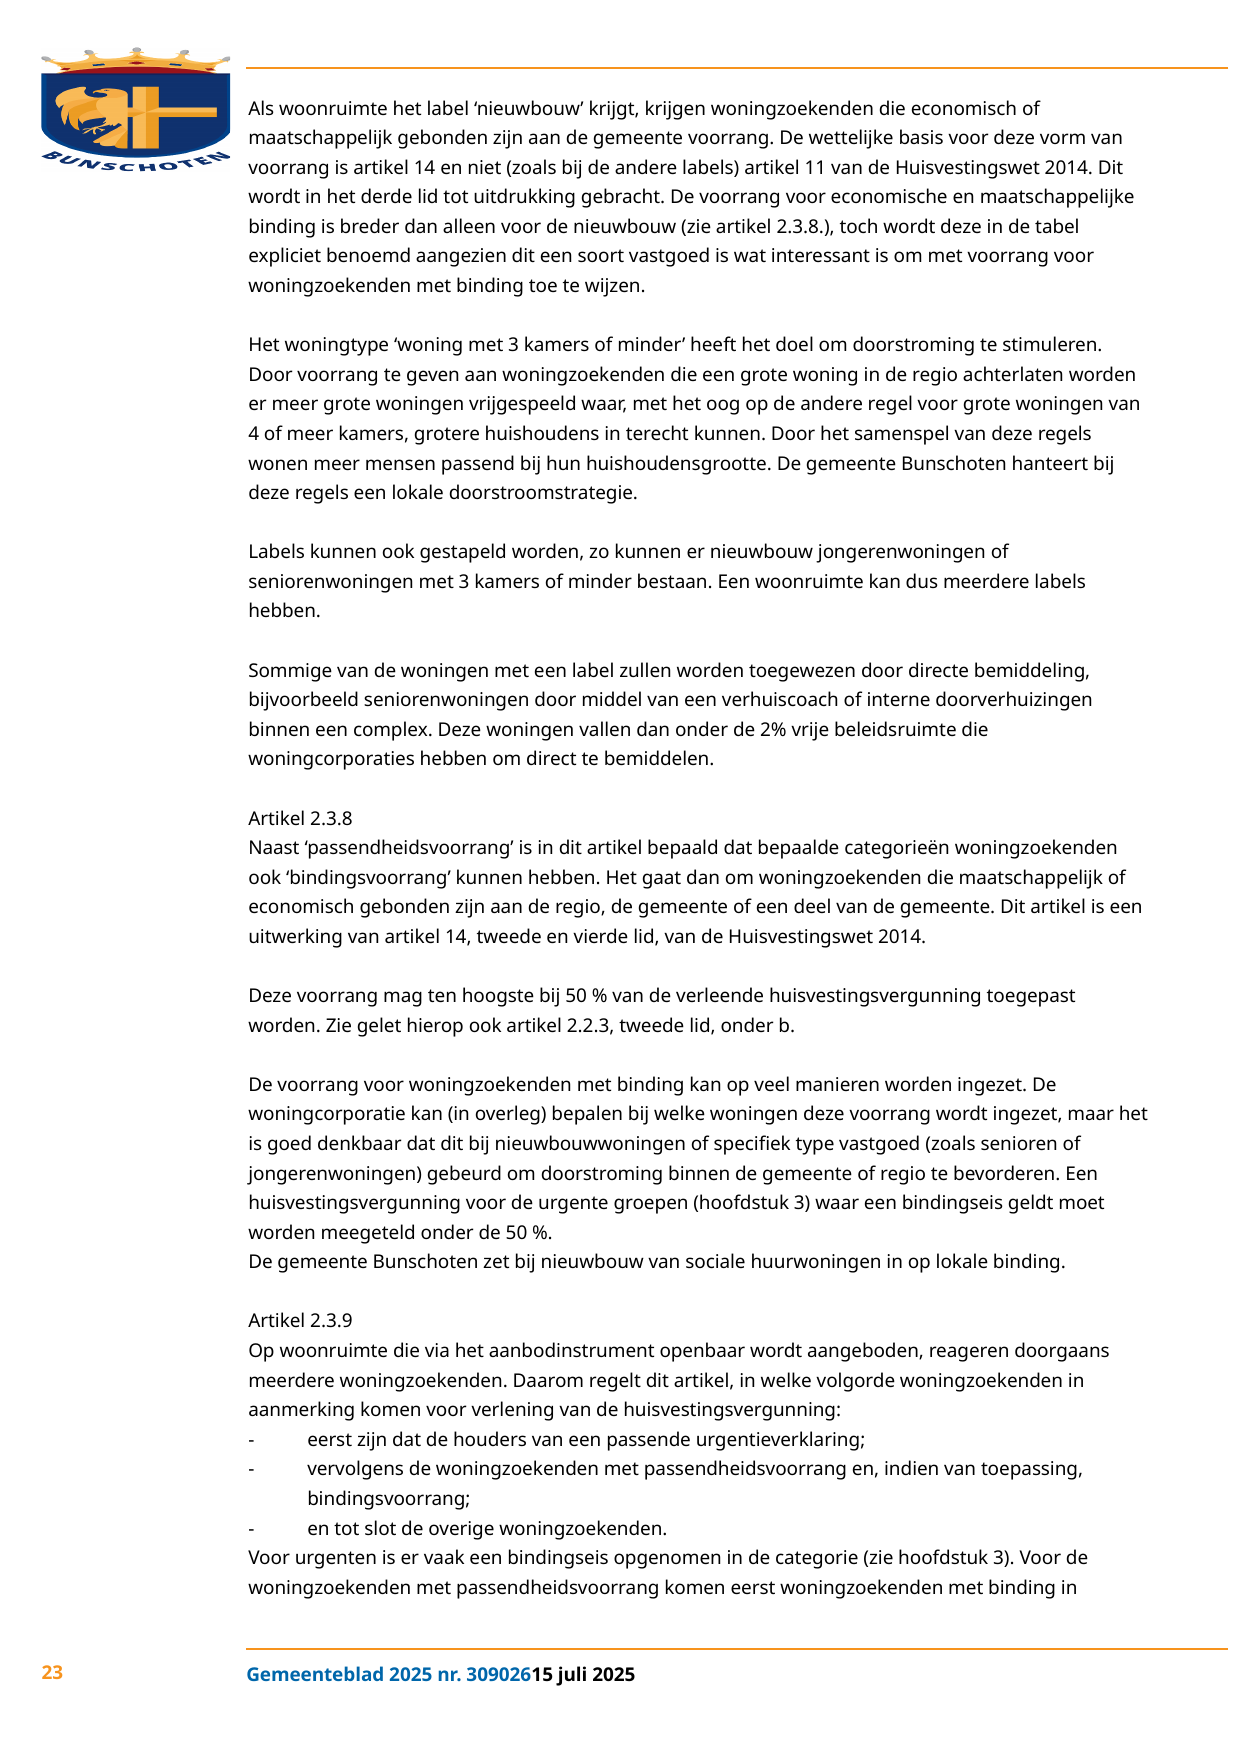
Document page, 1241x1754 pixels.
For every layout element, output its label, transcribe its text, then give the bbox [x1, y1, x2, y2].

text Naast ‘passendheidsvoorrang’ is in dit artikel bepaald dat bepaalde categorieën woningzoekenden ook ‘bindingsvoorrang’ kunnen hebben. Het gaat dan om woningzoekenden die maatschappelijk of economisch gebonden zijn aan de regio, de gemeente of een deel van de gemeente. Dit artikel is een uitwerking van artikel 14, tweede en vierde lid, van de Huisvestingswet 2014. [248, 834, 1152, 949]
text Artikel 2.3.9 [248, 1308, 1152, 1333]
list vervolgens de woningzoekenden met passendheidsvoorrang en, indien van toepassing, bindingsvoorrang; [248, 1456, 1152, 1511]
picture [41, 47, 231, 172]
list en tot slot de overige woningzoekenden. [248, 1515, 1152, 1541]
text De voorrang voor woningzoekenden met binding kan op veel manieren worden ingezet. De woningcorporatie kan (in overleg) bepalen bij welke woningen deze voorrang wordt ingezet, maar het is goed denkbaar dat dit bij nieuwbouwwoningen of specifiek type vastgoed (zoals senioren of jongerenwoningen) gebeurd om doorstroming binnen de gemeente of regio te bevorderen. Een huisvestingsvergunning voor de urgente groepen (hoofdstuk 3) waar een bindingseis geldt moet worden meegeteld onder de 50 %. [248, 1071, 1152, 1245]
text De gemeente Bunschoten zet bij nieuwbouw van sociale huurwoningen in op lokale binding. [248, 1248, 1152, 1274]
text Voor urgenten is er vaak een bindingseis opgenomen in de categorie (zie hoofdstuk 3). Voor de woningzoekenden met passendheidsvoorrang komen eerst woningzoekenden met binding in [248, 1544, 1152, 1600]
text Labels kunnen ook gestapeld worden, zo kunnen er nieuwbouw jongerenwoningen of seniorenwoningen met 3 kamers of minder bestaan. Een woonruimte kan dus meerdere labels hebben. [248, 538, 1152, 623]
text Artikel 2.3.8 [248, 805, 1152, 831]
text Op woonruimte die via het aanbodinstrument openbaar wordt aangeboden, reageren doorgaans meerdere woningzoekenden. Daarom regelt dit artikel, in welke volgorde woningzoekenden in aanmerking komen voor verlening van de huisvestingsvergunning: [248, 1337, 1152, 1422]
text Sommige van de woningen met een label zullen worden toegewezen door directe bemiddeling, bijvoorbeeld seniorenwoningen door middel van een verhuiscoach of interne doorverhuizingen binnen een complex. Deze woningen vallen dan onder de 2% vrije beleidsruimte die woningcorporaties hebben om direct te bemiddelen. [248, 657, 1152, 771]
text Deze voorrang mag ten hoogste bij 50 % van de verleende huisvestingsvergunning toegepast worden. Zie gelet hierop ook artikel 2.2.3, tweede lid, onder b. [248, 982, 1152, 1038]
text Het woningtype ‘woning met 3 kamers of minder’ heeft het doel om doorstroming te stimuleren. Door voorrang te geven aan woningzoekenden die een grote woning in de regio achterlaten worden er meer grote woningen vrijgespeeld waar, met het oog op de andere regel voor grote woningen van 4 of meer kamers, grotere huishoudens in terecht kunnen. Door het samenspel van deze regels wonen meer mensen passend bij hun huishoudensgrootte. De gemeente Bunschoten hanteert bij deze regels een lokale doorstroomstrategie. [248, 331, 1152, 505]
text Als woonruimte het label ‘nieuwbouw’ krijgt, krijgen woningzoekenden die economisch of maatschappelijk gebonden zijn aan de gemeente voorrang. De wettelijke basis voor deze vorm van voorrang is artikel 14 en niet (zoals bij de andere labels) artikel 11 van de Huisvestingswet 2014. Dit wordt in het derde lid tot uitdrukking gebracht. De voorrang voor economische en maatschappelijke binding is breder dan alleen voor de nieuwbouw (zie artikel 2.3.8.), toch wordt deze in de tabel expliciet benoemd aangezien dit een soort vastgoed is wat interessant is om met voorrang voor woningzoekenden met binding toe te wijzen. [248, 95, 1152, 298]
list eerst zijn dat de houders van een passende urgentieverklaring; [248, 1426, 1152, 1452]
